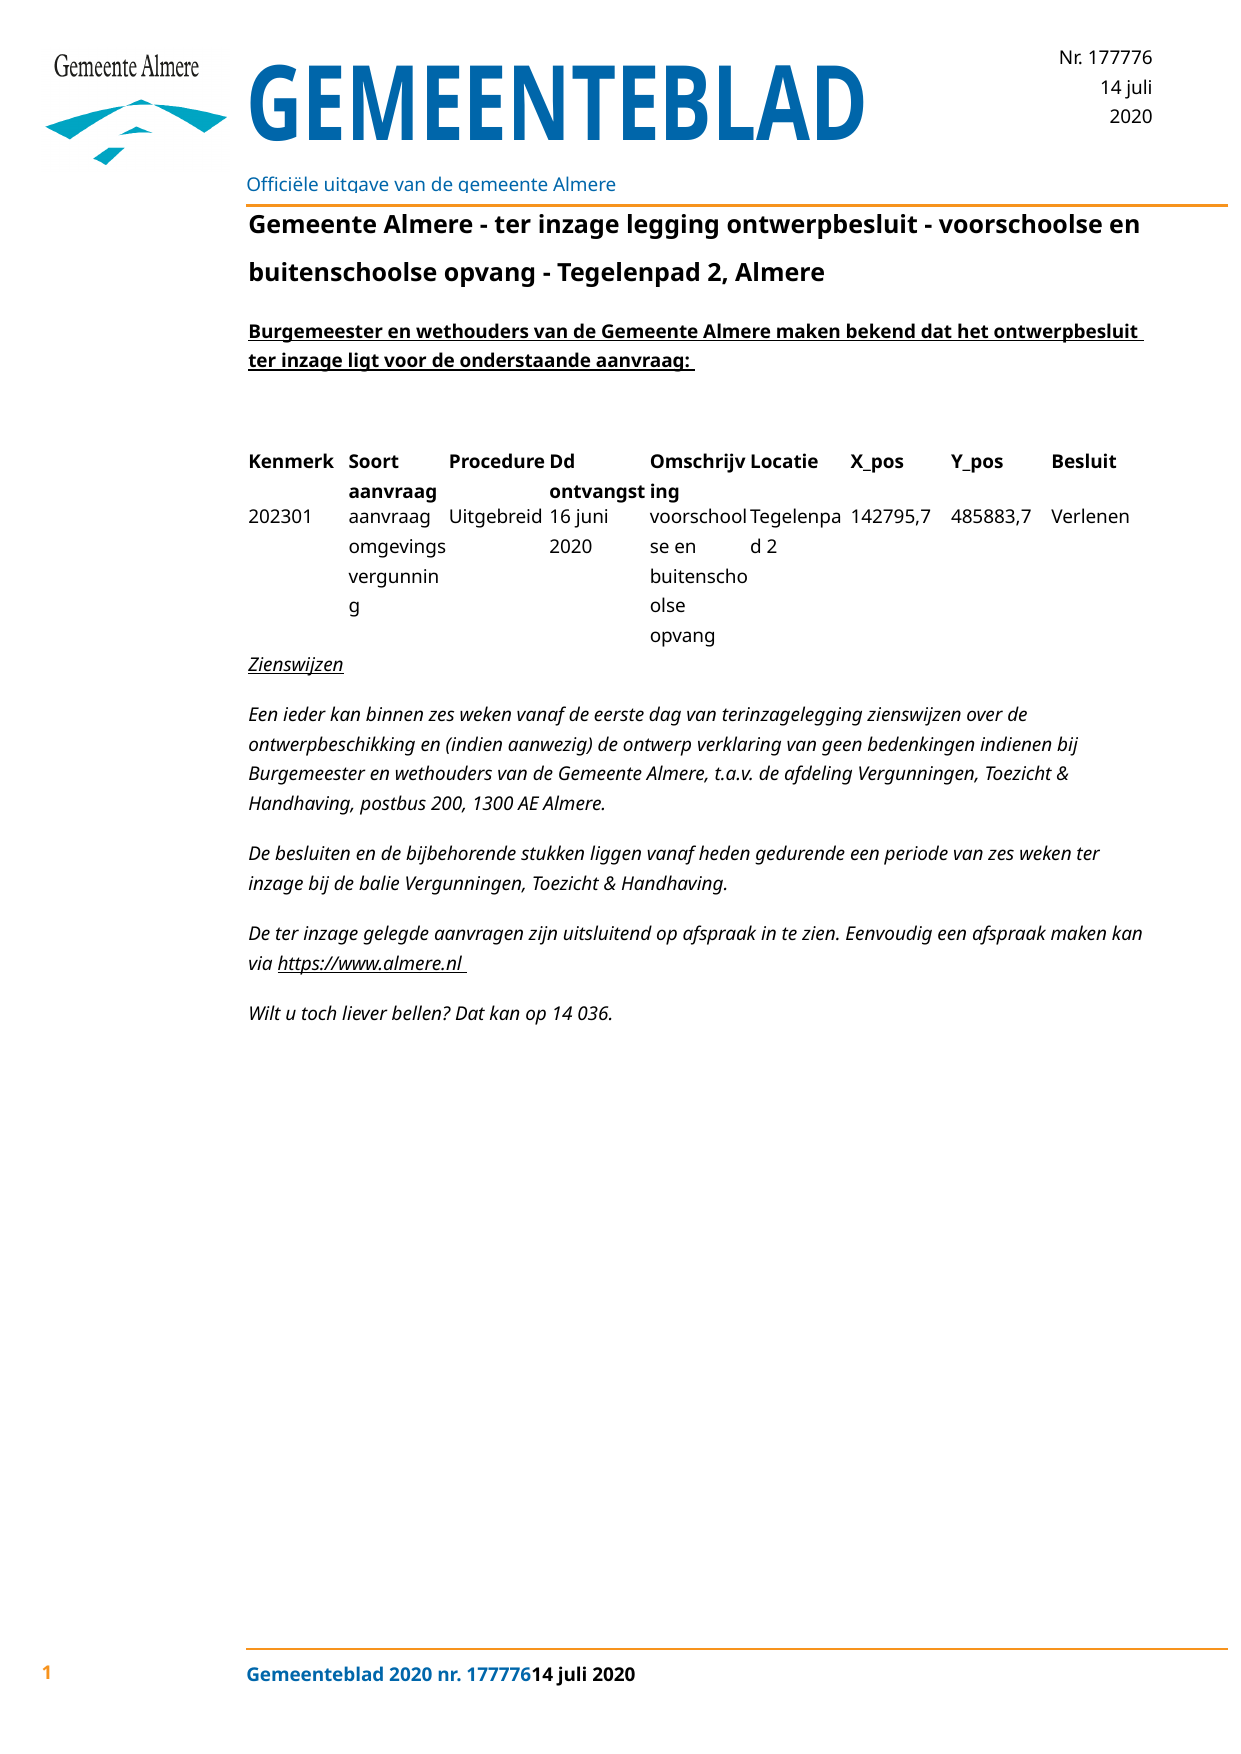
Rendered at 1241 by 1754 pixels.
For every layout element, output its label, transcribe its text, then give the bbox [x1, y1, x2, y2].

text De ter inzage gelegde aanvragen zijn uitsluitend op afspraak in te zien. Eenvoudig een afspraak maken kan via https://www.almere.nl [248, 921, 1152, 976]
table_cell aanvraag omgevingsvergunning [348, 504, 449, 648]
table_cell 142795,7 [850, 504, 951, 648]
table_header Omschrijving [650, 449, 750, 504]
table_cell 202301 [248, 504, 348, 648]
table_header Dd ontvangst [549, 449, 649, 504]
table_header Besluit [1051, 449, 1152, 504]
table_cell Tegelenpad 2 [750, 504, 850, 648]
table_cell Verlenen [1051, 504, 1152, 648]
text Een ieder kan binnen zes weken vanaf de eerste dag van terinzagelegging zienswijzen over de ontwerpbeschikking en (indien aanwezig) de ontwerp verklaring van geen bedenkingen indienen bij Burgemeester en wethouders van de Gemeente Almere, t.a.v. de afdeling Vergunningen, Toezicht & Handhaving, postbus 200, 1300 AE Almere. [248, 701, 1152, 816]
table_header Soort aanvraag [348, 449, 449, 504]
table_header Kenmerk [248, 449, 348, 504]
text Gemeente Almere - ter inzage legging ontwerpbesluit - voorschoolse en buitenschoolse opvang - Tegelenpad 2, Almere [248, 207, 1152, 288]
table_header Y_pos [951, 449, 1051, 504]
text De besluiten en de bijbehorende stukken liggen vanaf heden gedurende een periode van zes weken ter inzage bij de balie Vergunningen, Toezicht & Handhaving. [248, 841, 1152, 896]
text Zienswijzen [248, 651, 1152, 677]
table_header X_pos [850, 449, 951, 504]
table_cell 16 juni 2020 [549, 504, 649, 648]
table_cell voorschoolse en buitenschoolse opvang [650, 504, 750, 648]
text Burgemeester en wethouders van de Gemeente Almere maken bekend dat het ontwerpbesluit ter inzage ligt voor de onderstaande aanvraag: [248, 318, 1152, 373]
table_header Locatie [750, 449, 850, 504]
picture [41, 47, 231, 172]
table_cell Uitgebreid [449, 504, 549, 648]
table_header Procedure [449, 449, 549, 504]
table_cell 485883,7 [951, 504, 1051, 648]
text Wilt u toch liever bellen? Dat kan op 14 036. [248, 1001, 1152, 1026]
